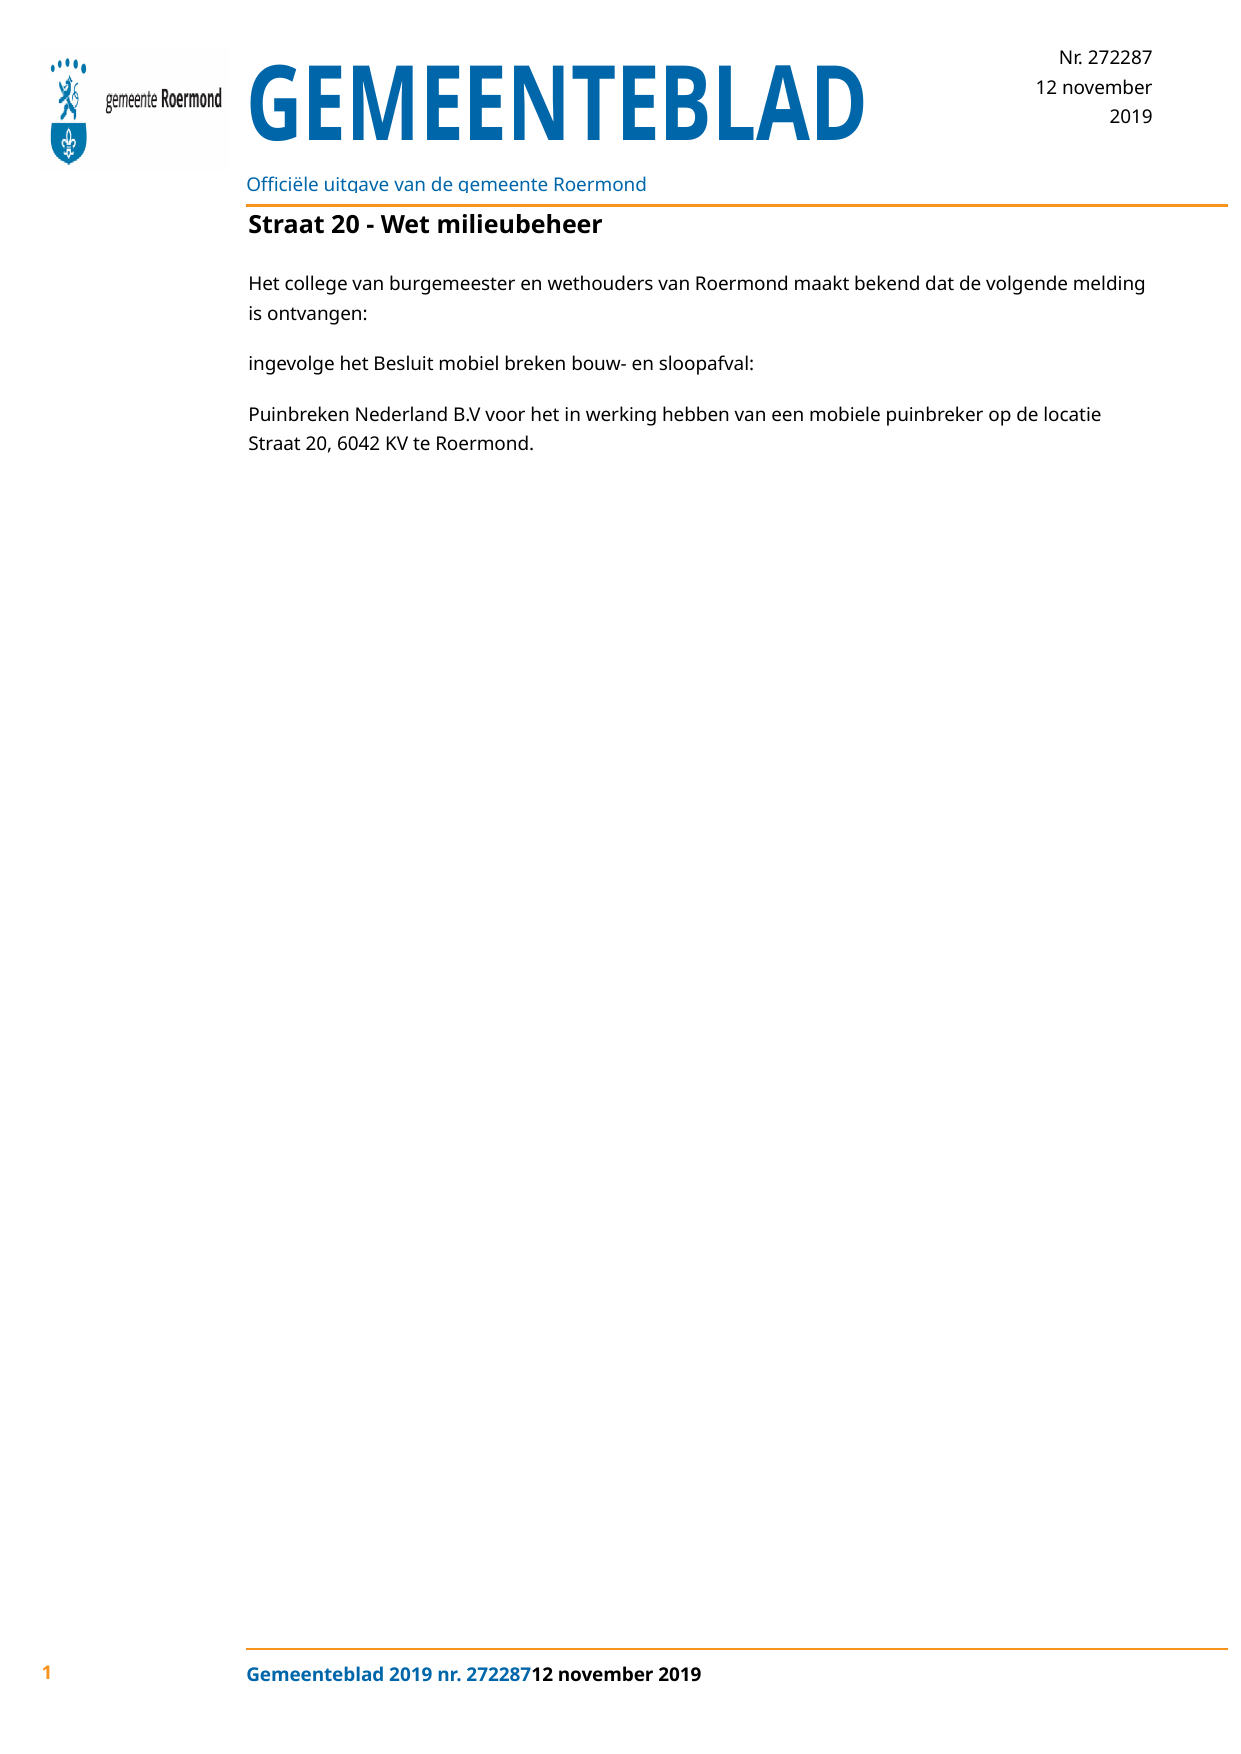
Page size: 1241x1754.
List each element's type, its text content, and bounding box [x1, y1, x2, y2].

text Puinbreken Nederland B.V voor het in werking hebben van een mobiele puinbreker op de locatie Straat 20, 6042 KV te Roermond. [248, 401, 1152, 456]
text Straat 20 - Wet milieubeheer [248, 207, 1152, 241]
text Het college van burgemeester en wethouders van Roermond maakt bekend dat de volgende melding is ontvangen: [248, 270, 1152, 326]
picture [41, 47, 231, 172]
text ingevolge het Besluit mobiel breken bouw- en sloopafval: [248, 350, 1152, 376]
